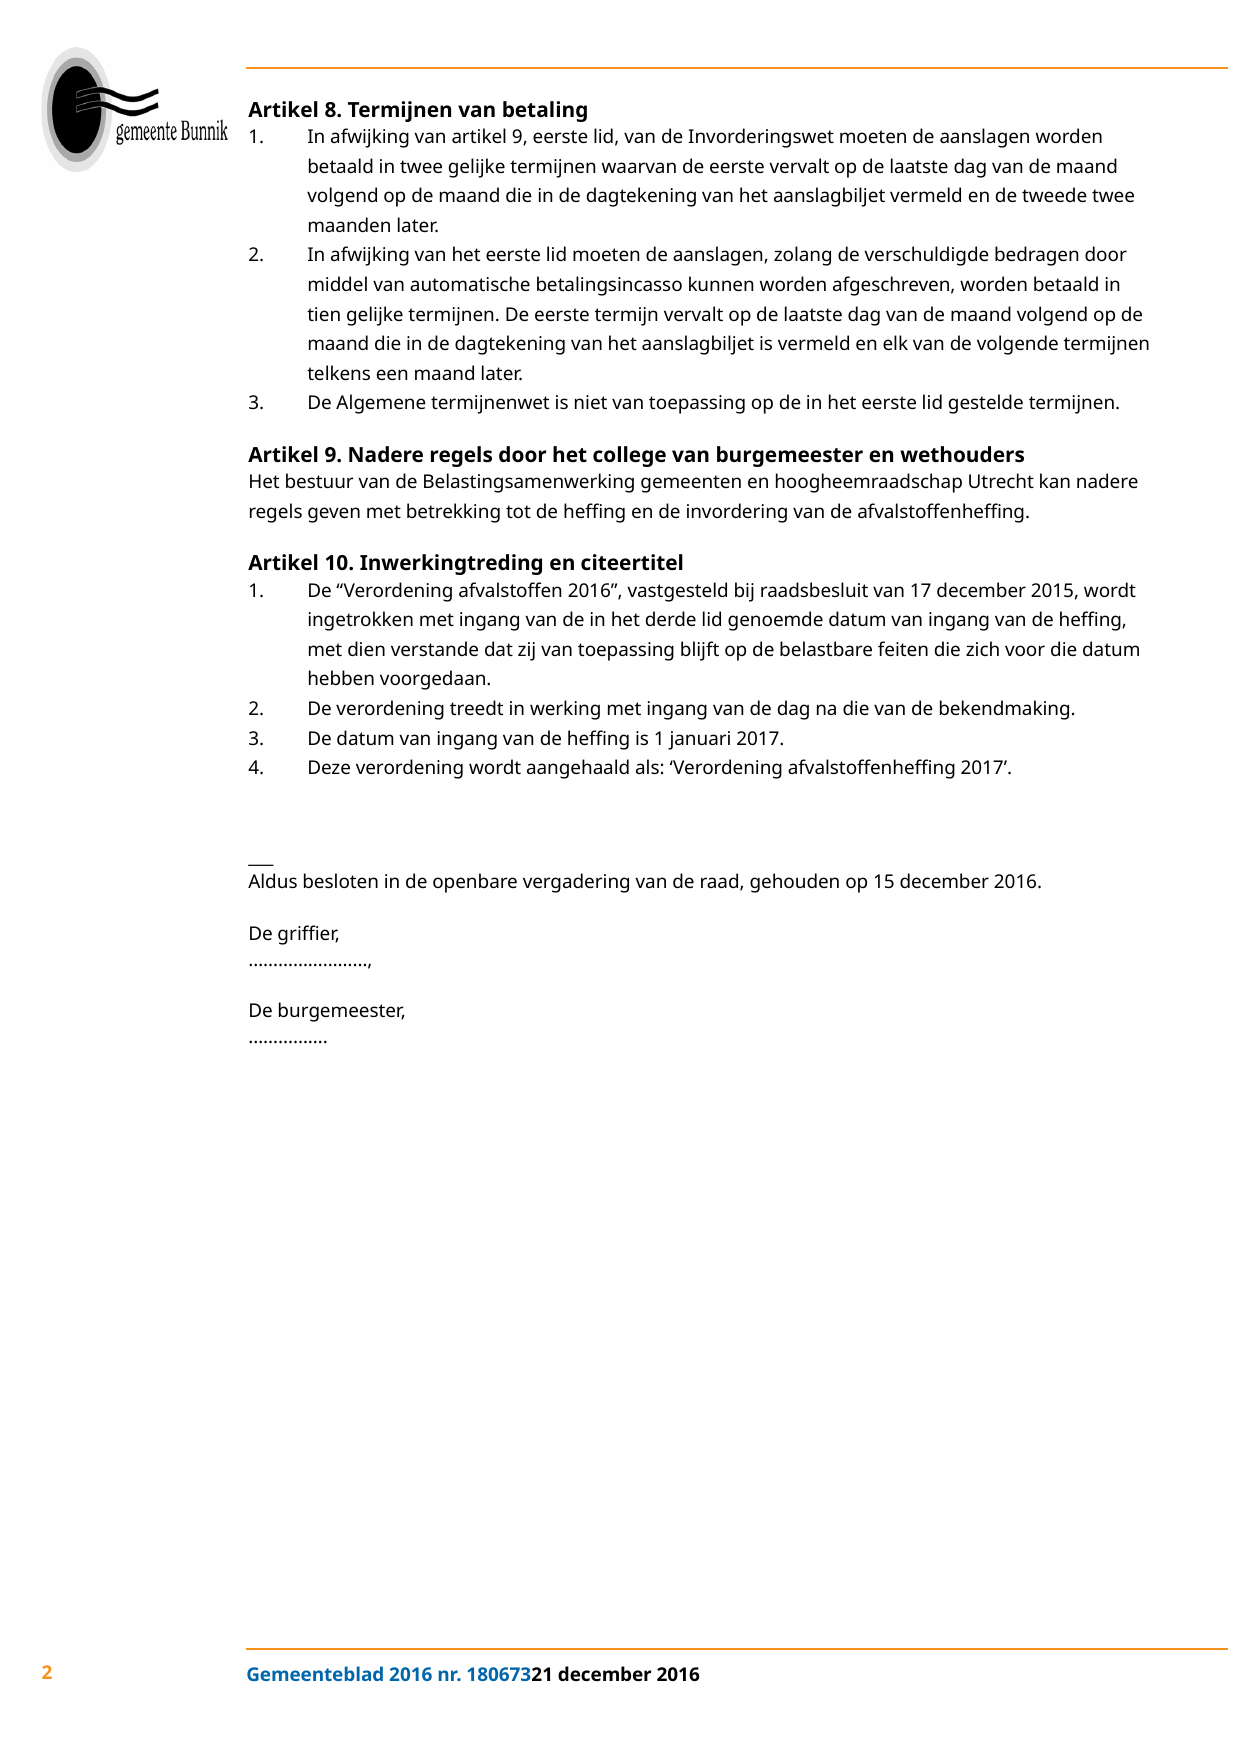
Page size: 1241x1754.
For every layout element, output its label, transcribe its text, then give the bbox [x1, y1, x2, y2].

text De burgemeester, [248, 997, 1152, 1023]
list Deze verordening wordt aangehaald als: ‘Verordening afvalstoffenheffing 2017’. [248, 754, 1152, 780]
list In afwijking van het eerste lid moeten de aanslagen, zolang de verschuldigde bedragen door middel van automatische betalingsincasso kunnen worden afgeschreven, worden betaald in tien gelijke termijnen. De eerste termijn vervalt op de laatste dag van de maand volgend op de maand die in de dagtekening van het aanslagbiljet is vermeld en elk van de volgende termijnen telkens een maand later. [248, 242, 1152, 386]
text De griffier, [248, 920, 1152, 946]
list De Algemene termijnenwet is niet van toepassing op de in het eerste lid gestelde termijnen. [248, 389, 1152, 415]
list De verordening treedt in werking met ingang van de dag na die van de bekendmaking. [248, 695, 1152, 721]
text ……………. [248, 1023, 1152, 1049]
list De datum van ingang van de heffing is 1 januari 2017. [248, 725, 1152, 750]
text ___ [248, 843, 1152, 869]
text Artikel 10. Inwerkingtreding en citeertitel [248, 548, 1152, 577]
list In afwijking van artikel 9, eerste lid, van de Invorderingswet moeten de aanslagen worden betaald in twee gelijke termijnen waarvan de eerste vervalt op de laatste dag van de maand volgend op de maand die in de dagtekening van het aanslagbiljet vermeld en de tweede twee maanden later. [248, 123, 1152, 238]
text Artikel 8. Termijnen van betaling [248, 95, 1152, 123]
text Het bestuur van de Belastingsamenwerking gemeenten en hoogheemraadschap Utrecht kan nadere regels geven met betrekking tot de heffing en de invordering van de afvalstoffenheffing. [248, 468, 1152, 524]
text ……………………, [248, 946, 1152, 972]
text Artikel 9. Nadere regels door het college van burgemeester en wethouders [248, 440, 1152, 468]
picture [41, 47, 231, 172]
list De “Verordening afvalstoffen 2016”, vastgesteld bij raadsbesluit van 17 december 2015, wordt ingetrokken met ingang van de in het derde lid genoemde datum van ingang van de heffing, met dien verstande dat zij van toepassing blijft op de belastbare feiten die zich voor die datum hebben voorgedaan. [248, 577, 1152, 691]
text Aldus besloten in de openbare vergadering van de raad, gehouden op 15 december 2016. [248, 869, 1152, 894]
